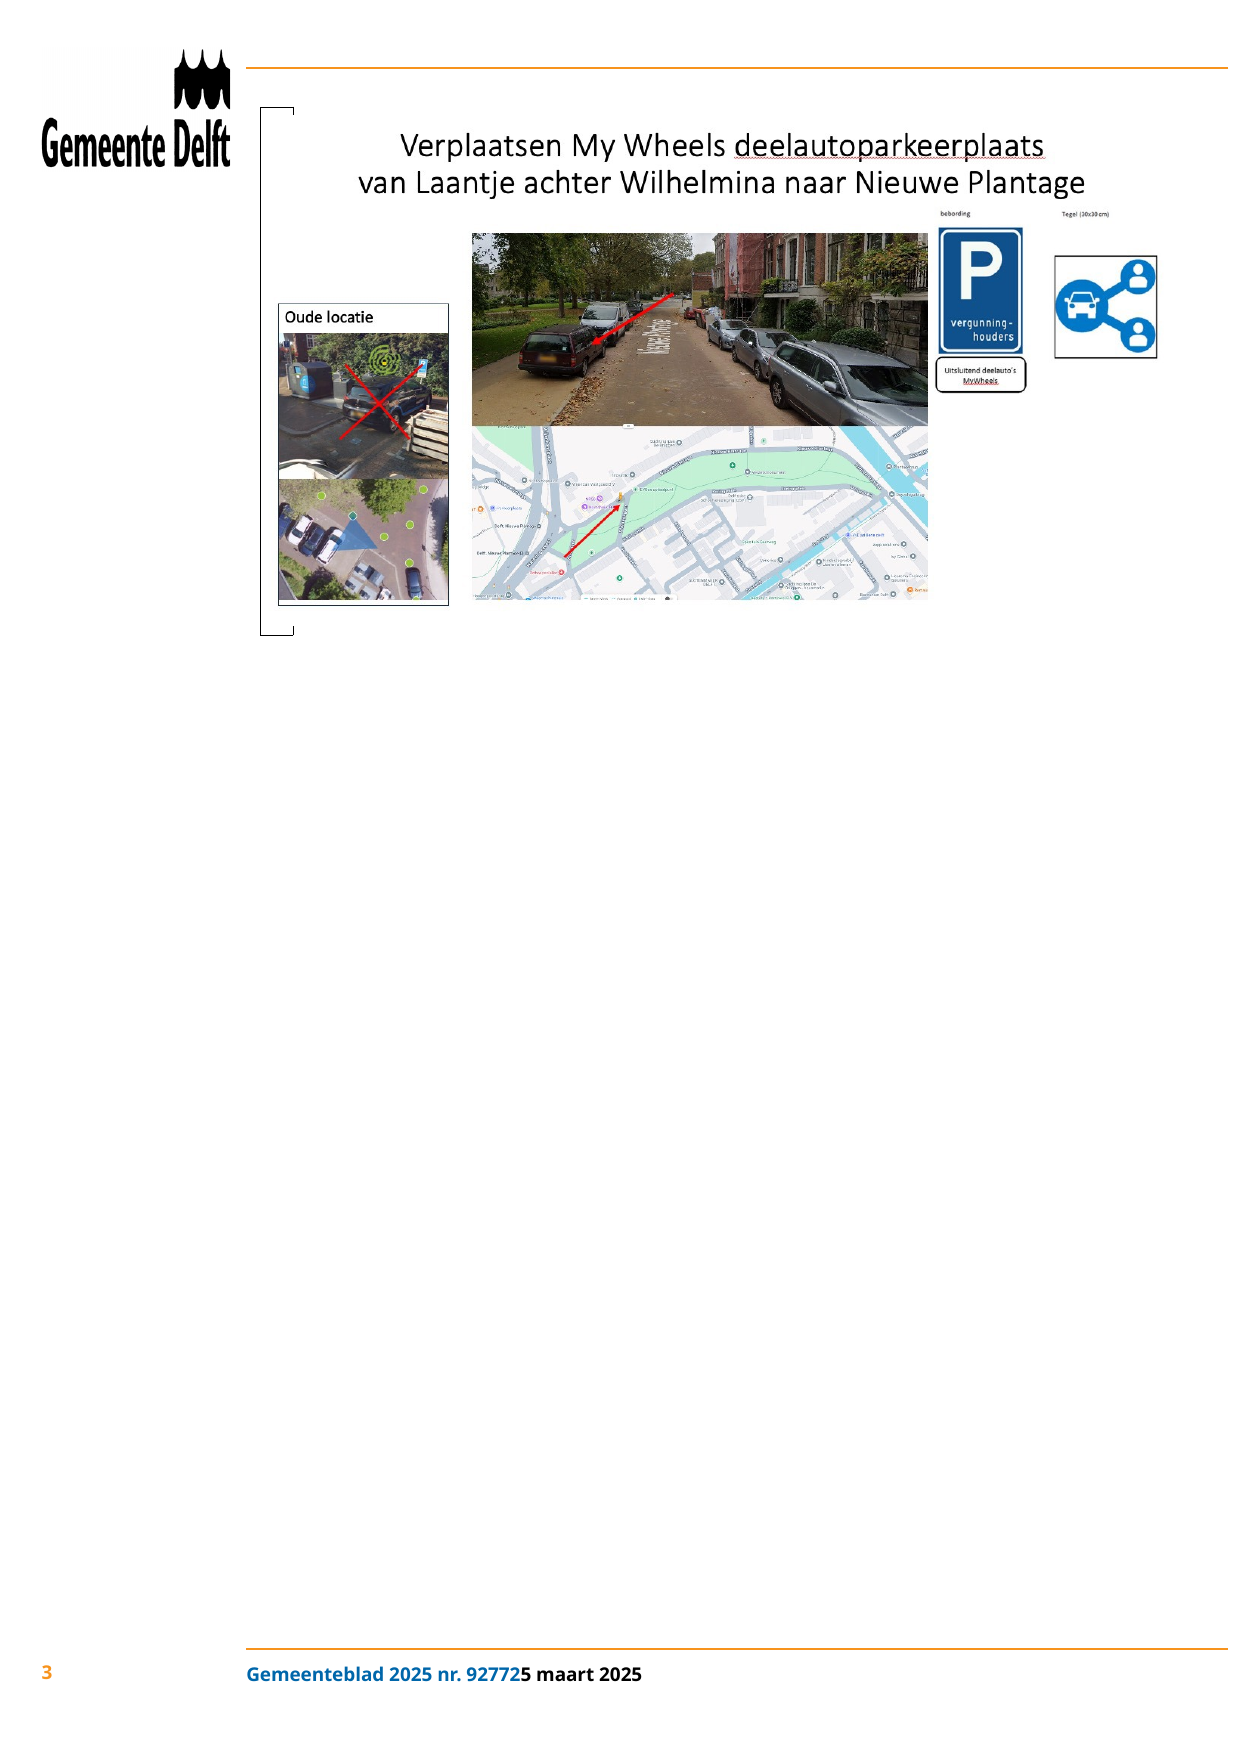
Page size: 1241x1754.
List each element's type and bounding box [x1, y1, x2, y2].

picture [41, 47, 231, 172]
picture [268, 115, 1173, 626]
